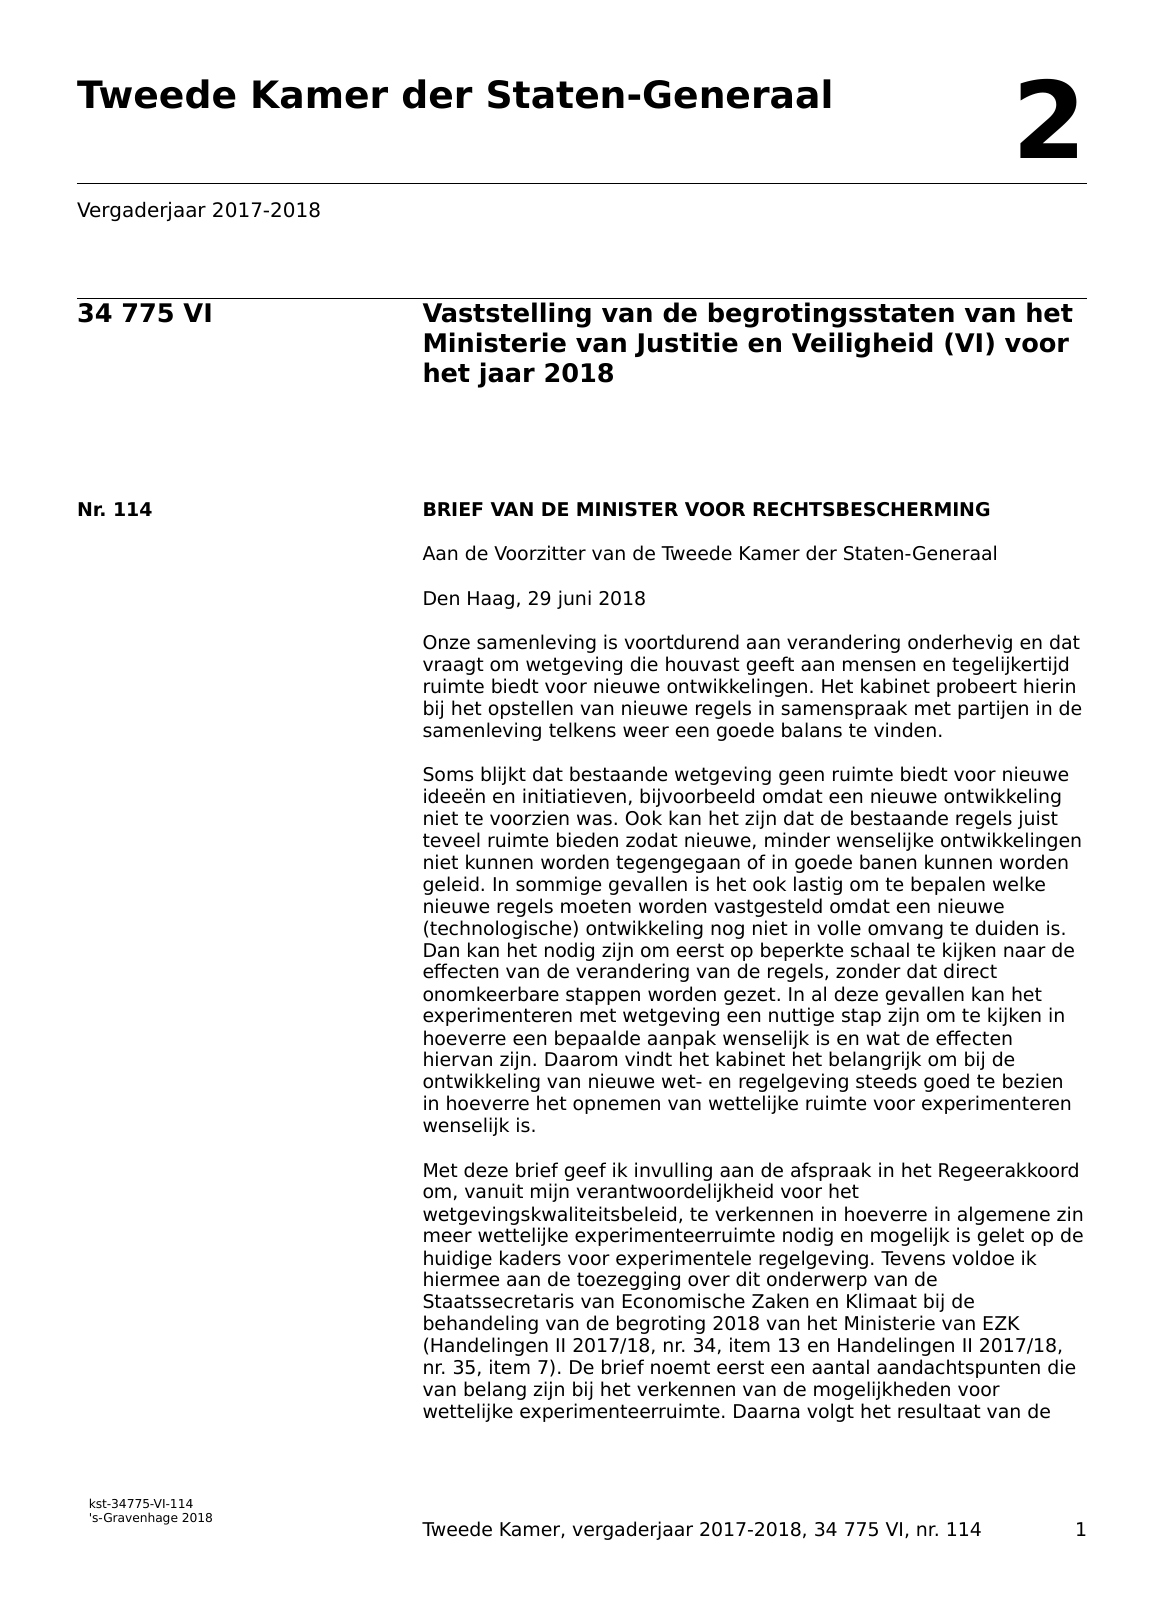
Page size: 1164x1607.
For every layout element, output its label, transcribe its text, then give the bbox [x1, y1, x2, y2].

text kst-34775-VI-114 [88, 1497, 323, 1511]
subtitle 34 775 VI Vaststelling van de begrotingsstaten van het Ministerie van Justitie en Veiligheid (VI) voor het jaar 2018 [77, 299, 1087, 388]
text Aan de Voorzitter van de Tweede Kamer der Staten-Generaal [422, 543, 1087, 565]
text Met deze brief geef ik invulling aan de afspraak in het Regeerakkoord om, vanuit mijn verantwoordelijkheid voor het wetgevingskwaliteitsbeleid, te verkennen in hoeverre in algemene zin meer wettelijke experimenteerruimte nodig en mogelijk is gelet op de huidige kaders voor experimentele regelgeving. Tevens voldoe ik hiermee aan de toezegging over dit onderwerp van de Staatssecretaris van Economische Zaken en Klimaat bij de behandeling van de begroting 2018 van het Ministerie van EZK (Handelingen II 2017/18, nr. 34, item 13 en Handelingen II 2017/18, nr. 35, item 7). De brief noemt eerst een aantal aandachtspunten die van belang zijn bij het verkennen van de mogelijkheden voor wettelijke experimenteerruimte. Daarna volgt het resultaat van de [422, 1159, 1087, 1423]
text Onze samenleving is voortdurend aan verandering onderhevig en dat vraagt om wetgeving die houvast geeft aan mensen en tegelijkertijd ruimte biedt voor nieuwe ontwikkelingen. Het kabinet probeert hierin bij het opstellen van nieuwe regels in samenspraak met partijen in de samenleving telkens weer een goede balans te vinden. [422, 632, 1087, 741]
table_cell Vergaderjaar 2017-2018 [77, 184, 1087, 298]
text Den Haag, 29 juni 2018 [422, 587, 1087, 609]
table_header 2 [886, 59, 1087, 183]
subtitle Nr. 114 BRIEF VAN DE MINISTER VOOR RECHTSBESCHERMING [77, 499, 1087, 521]
text 's-Gravenhage 2018 [88, 1511, 323, 1525]
table_header Tweede Kamer der Staten-Generaal [77, 59, 886, 183]
text Soms blijkt dat bestaande wetgeving geen ruimte biedt voor nieuwe ideeën en initiatieven, bijvoorbeeld omdat een nieuwe ontwikkeling niet te voorzien was. Ook kan het zijn dat de bestaande regels juist teveel ruimte bieden zodat nieuwe, minder wenselijke ontwikkelingen niet kunnen worden tegengegaan of in goede banen kunnen worden geleid. In sommige gevallen is het ook lastig om te bepalen welke nieuwe regels moeten worden vastgesteld omdat een nieuwe (technologische) ontwikkeling nog niet in volle omvang te duiden is. Dan kan het nodig zijn om eerst op beperkte schaal te kijken naar de effecten van de verandering van de regels, zonder dat direct onomkeerbare stappen worden gezet. In al deze gevallen kan het experimenteren met wetgeving een nuttige stap zijn om te kijken in hoeverre een bepaalde aanpak wenselijk is en wat de effecten hiervan zijn. Daarom vindt het kabinet het belangrijk om bij de ontwikkeling van nieuwe wet- en regelgeving steeds goed te bezien in hoeverre het opnemen van wettelijke ruimte voor experimenteren wenselijk is. [422, 764, 1087, 1137]
